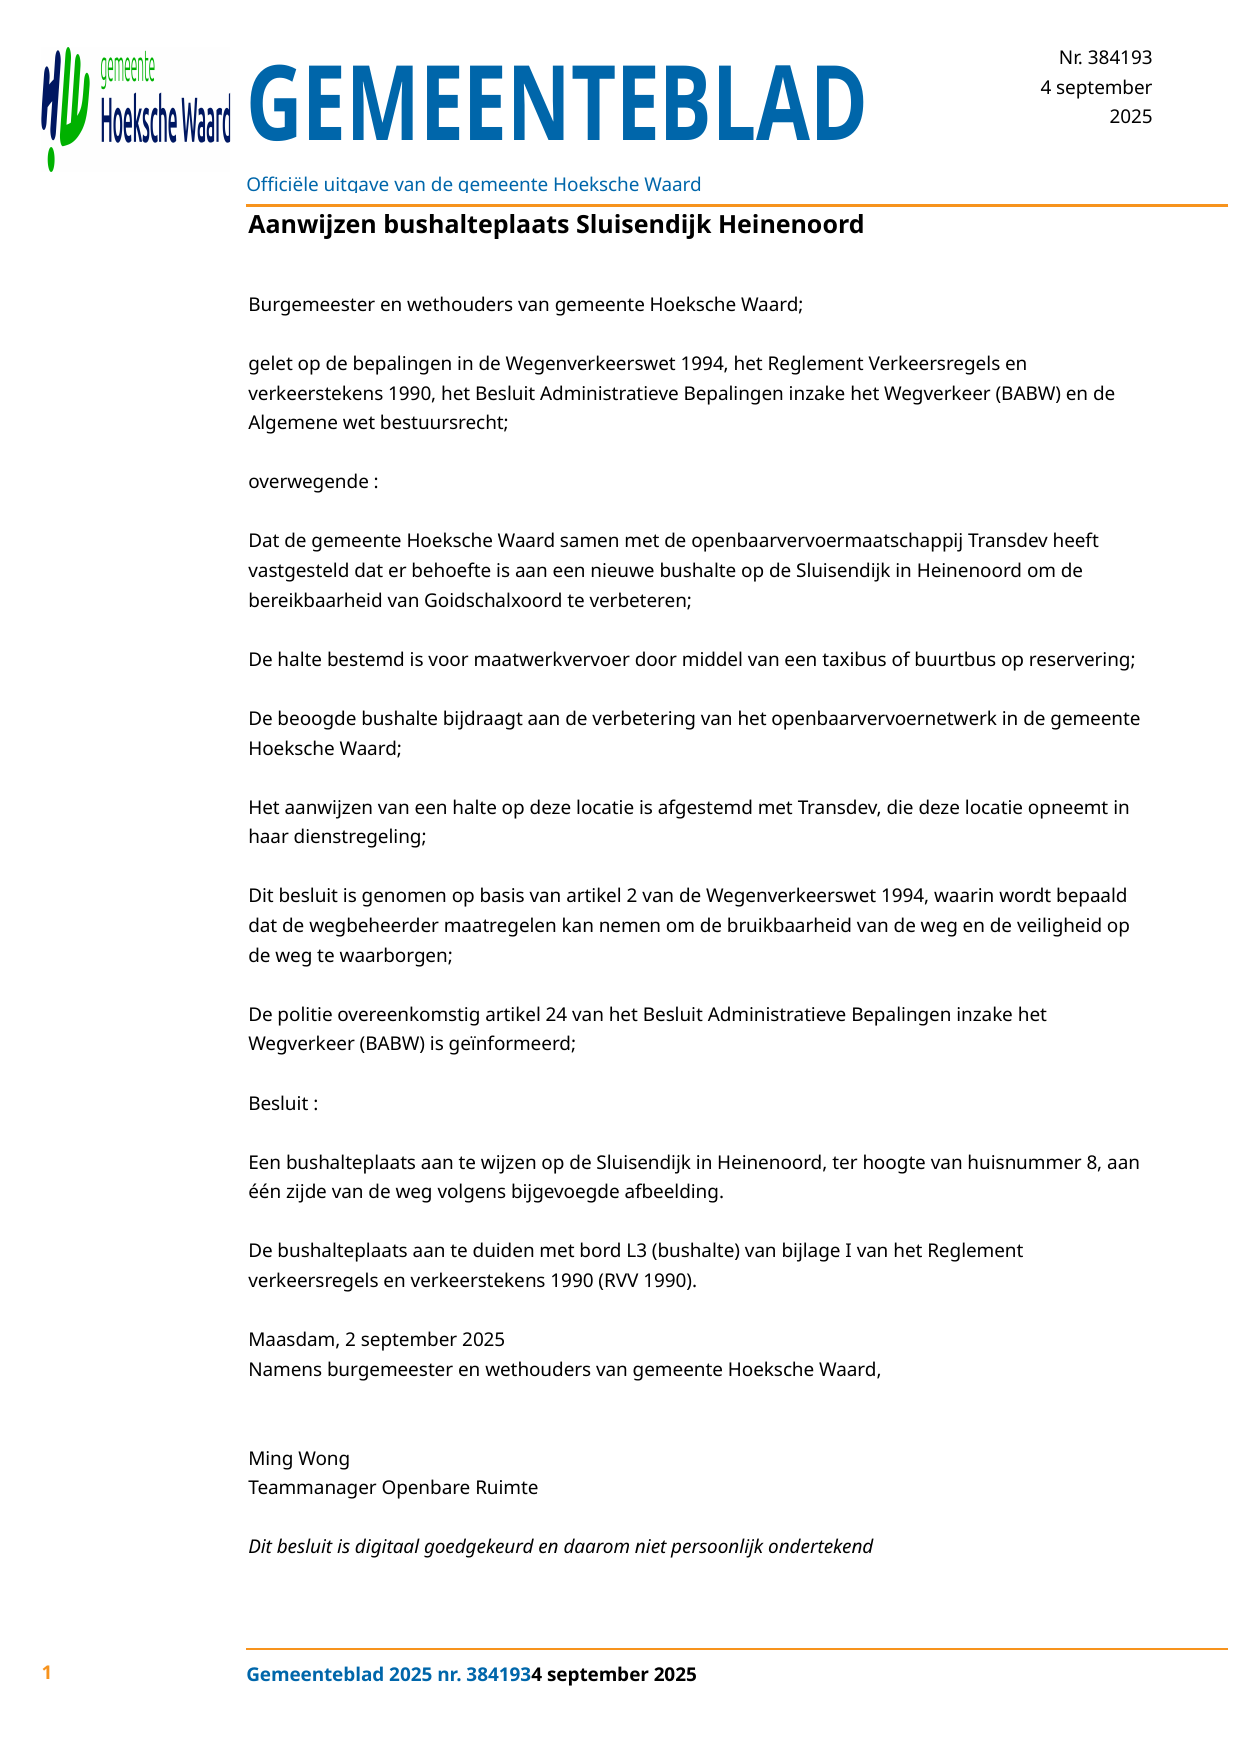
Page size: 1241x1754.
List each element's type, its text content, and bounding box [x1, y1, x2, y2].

text Dit besluit is digitaal goedgekeurd en daarom niet persoonlijk ondertekend [248, 1533, 1152, 1559]
text Teammanager Openbare Ruimte [248, 1474, 1152, 1500]
text De halte bestemd is voor maatwerkvervoer door middel van een taxibus of buurtbus op reservering; [248, 646, 1152, 672]
text Een bushalteplaats aan te wijzen op de Sluisendijk in Heinenoord, ter hoogte van huisnummer 8, aan één zijde van de weg volgens bijgevoegde afbeelding. [248, 1149, 1152, 1204]
text Ming Wong [248, 1445, 1152, 1471]
text De politie overeenkomstig artikel 24 van het Besluit Administratieve Bepalingen inzake het Wegverkeer (BABW) is geïnformeerd; [248, 1001, 1152, 1056]
text Aanwijzen bushalteplaats Sluisendijk Heinenoord [248, 207, 1152, 241]
text Namens burgemeester en wethouders van gemeente Hoeksche Waard, [248, 1356, 1152, 1382]
text Maasdam, 2 september 2025 [248, 1326, 1152, 1352]
text De bushalteplaats aan te duiden met bord L3 (bushalte) van bijlage I van het Reglement verkeersregels en verkeerstekens 1990 (RVV 1990). [248, 1238, 1152, 1293]
text Dit besluit is genomen op basis van artikel 2 van de Wegenverkeerswet 1994, waarin wordt bepaald dat de wegbeheerder maatregelen kan nemen om de bruikbaarheid van de weg en de veiligheid op de weg te waarborgen; [248, 883, 1152, 968]
text gelet op de bepalingen in de Wegenverkeerswet 1994, het Reglement Verkeersregels en verkeerstekens 1990, het Besluit Administratieve Bepalingen inzake het Wegverkeer (BABW) en de Algemene wet bestuursrecht; [248, 350, 1152, 435]
picture [41, 47, 231, 172]
text overwegende : [248, 468, 1152, 494]
text Dat de gemeente Hoeksche Waard samen met de openbaarvervoermaatschappij Transdev heeft vastgesteld dat er behoefte is aan een nieuwe bushalte op de Sluisendijk in Heinenoord om de bereikbaarheid van Goidschalxoord te verbeteren; [248, 528, 1152, 613]
text Het aanwijzen van een halte op deze locatie is afgestemd met Transdev, die deze locatie opneemt in haar dienstregeling; [248, 794, 1152, 849]
text Besluit : [248, 1090, 1152, 1116]
text Burgemeester en wethouders van gemeente Hoeksche Waard; [248, 291, 1152, 317]
text De beoogde bushalte bijdraagt aan de verbetering van het openbaarvervoernetwerk in de gemeente Hoeksche Waard; [248, 705, 1152, 761]
